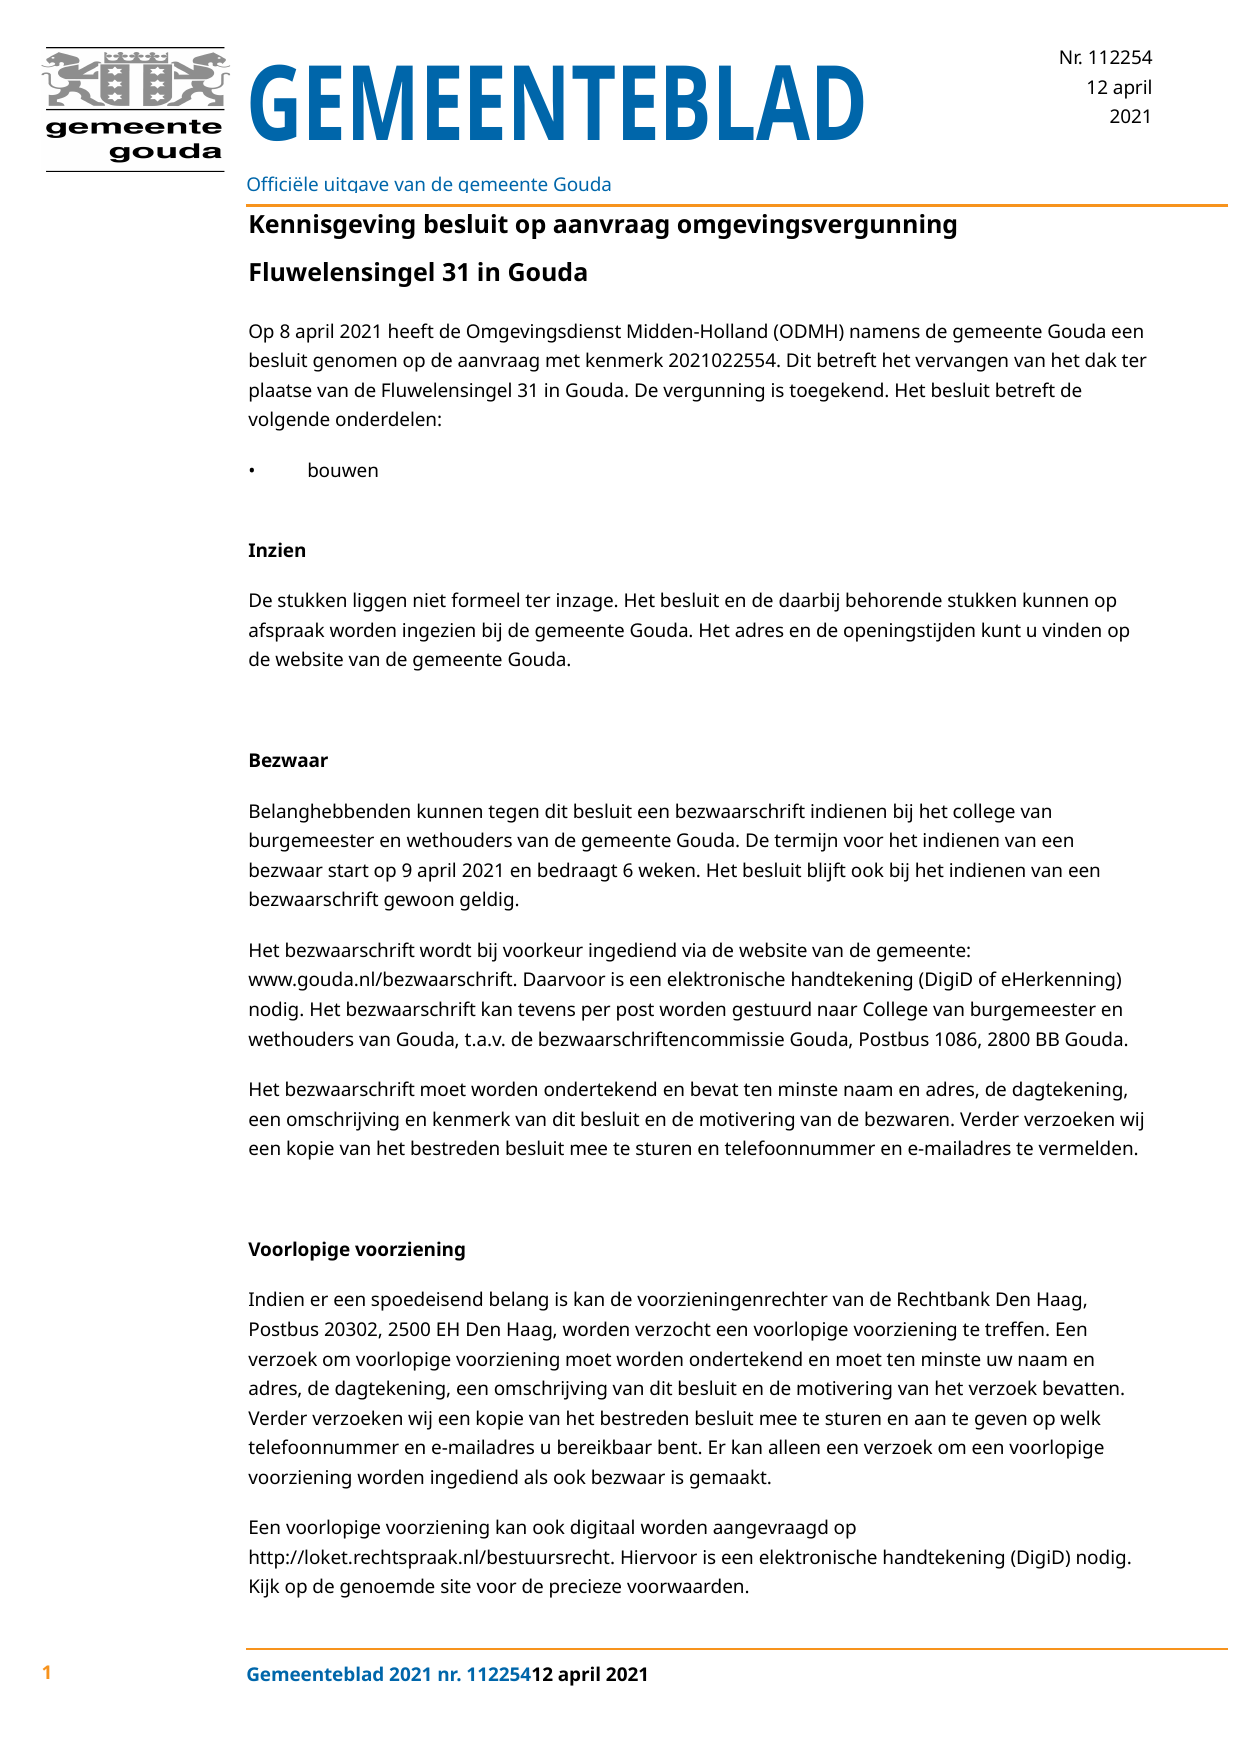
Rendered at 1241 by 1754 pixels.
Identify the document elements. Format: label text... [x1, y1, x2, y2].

text Indien er een spoedeisend belang is kan de voorzieningenrechter van de Rechtbank Den Haag, Postbus 20302, 2500 EH Den Haag, worden verzocht een voorlopige voorziening te treffen. Een verzoek om voorlopige voorziening moet worden ondertekend en moet ten minste uw naam en adres, de dagtekening, een omschrijving van dit besluit en de motivering van het verzoek bevatten. Verder verzoeken wij een kopie van het bestreden besluit mee te sturen en aan te geven op welk telefoonnummer en e-mailadres u bereikbaar bent. Er kan alleen een verzoek om een voorlopige voorziening worden ingediend als ook bezwaar is gemaakt. [248, 1287, 1152, 1490]
text Voorlopige voorziening [248, 1236, 1152, 1262]
picture [41, 47, 231, 172]
text Belanghebbenden kunnen tegen dit besluit een bezwaarschrift indienen bij het college van burgemeester en wethouders van de gemeente Gouda. De termijn voor het indienen van een bezwaar start op 9 april 2021 en bedraagt 6 weken. Het besluit blijft ook bij het indienen van een bezwaarschrift gewoon geldig. [248, 798, 1152, 912]
text Op 8 april 2021 heeft de Omgevingsdienst Midden-Holland (ODMH) namens de gemeente Gouda een besluit genomen op de aanvraag met kenmerk 2021022554. Dit betreft het vervangen van het dak ter plaatse van de Fluwelensingel 31 in Gouda. De vergunning is toegekend. Het besluit betreft de volgende onderdelen: [248, 318, 1152, 432]
text Een voorlopige voorziening kan ook digitaal worden aangevraagd op http://loket.rechtspraak.nl/bestuursrecht. Hiervoor is een elektronische handtekening (DigiD) nodig. Kijk op de genoemde site voor de precieze voorwaarden. [248, 1514, 1152, 1599]
text Inzien [248, 537, 1152, 563]
text Bezwaar [248, 747, 1152, 773]
text Het bezwaarschrift wordt bij voorkeur ingediend via de website van de gemeente: www.gouda.nl/bezwaarschrift. Daarvoor is een elektronische handtekening (DigiD of eHerkenning) nodig. Het bezwaarschrift kan tevens per post worden gestuurd naar College van burgemeester en wethouders van Gouda, t.a.v. de bezwaarschriftencommissie Gouda, Postbus 1086, 2800 BB Gouda. [248, 937, 1152, 1052]
text Kennisgeving besluit op aanvraag omgevingsvergunning Fluwelensingel 31 in Gouda [248, 207, 1152, 288]
list bouwen [248, 457, 1152, 483]
text Het bezwaarschrift moet worden ondertekend en bevat ten minste naam en adres, de dagtekening, een omschrijving en kenmerk van dit besluit en de motivering van de bezwaren. Verder verzoeken wij een kopie van het bestreden besluit mee te sturen en telefoonnummer en e-mailadres te vermelden. [248, 1076, 1152, 1161]
text De stukken liggen niet formeel ter inzage. Het besluit en de daarbij behorende stukken kunnen op afspraak worden ingezien bij de gemeente Gouda. Het adres en de openingstijden kunt u vinden op de website van de gemeente Gouda. [248, 587, 1152, 672]
